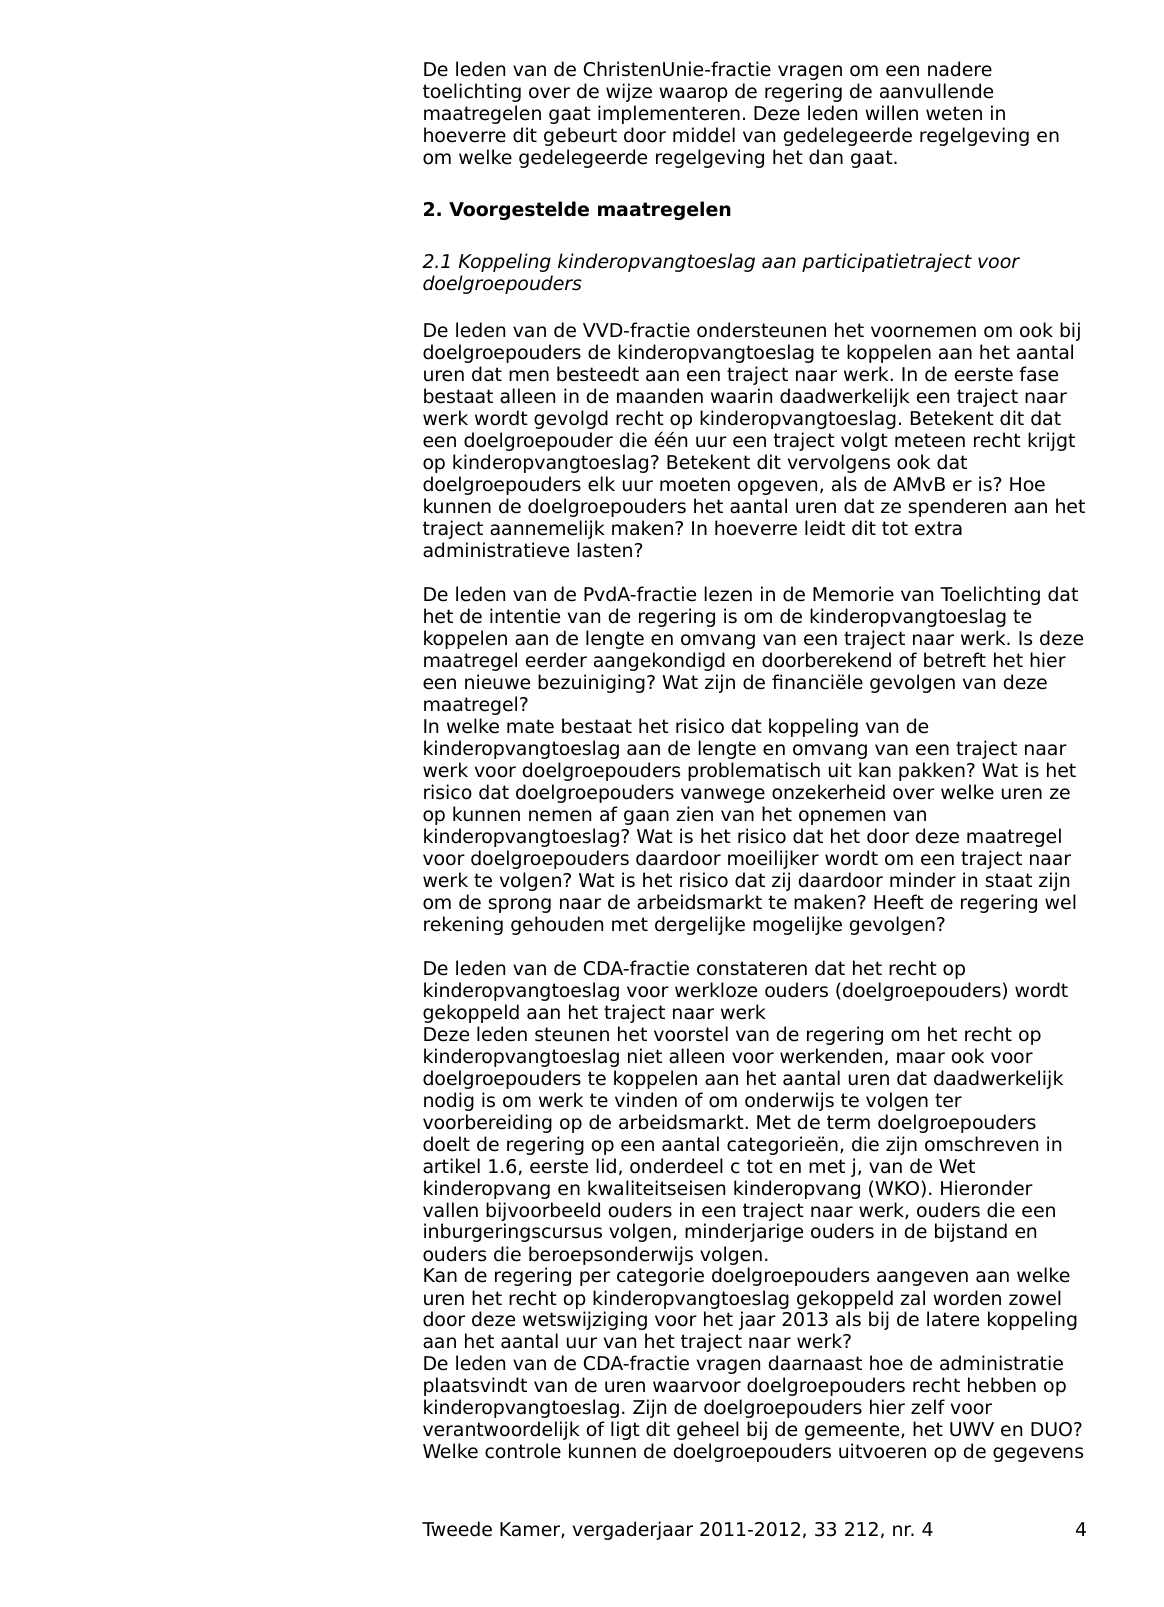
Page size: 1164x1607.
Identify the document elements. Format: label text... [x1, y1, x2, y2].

text Deze leden steunen het voorstel van de regering om het recht op kinderopvangtoeslag niet alleen voor werkenden, maar ook voor doelgroepouders te koppelen aan het aantal uren dat daadwerkelijk nodig is om werk te vinden of om onderwijs te volgen ter voorbereiding op de arbeidsmarkt. Met de term doelgroepouders doelt de regering op een aantal categorieën, die zijn omschreven in artikel 1.6, eerste lid, onderdeel c tot en met j, van de Wet kinderopvang en kwaliteitseisen kinderopvang (WKO). Hieronder vallen bijvoorbeeld ouders in een traject naar werk, ouders die een inburgeringscursus volgen, minderjarige ouders in de bijstand en ouders die beroepsonderwijs volgen. [422, 1024, 1087, 1265]
text De leden van de PvdA-fractie lezen in de Memorie van Toelichting dat het de intentie van de regering is om de kinderopvangtoeslag te koppelen aan de lengte en omvang van een traject naar werk. Is deze maatregel eerder aangekondigd en doorberekend of betreft het hier een nieuwe bezuiniging? Wat zijn de financiële gevolgen van deze maatregel? [422, 584, 1087, 716]
text Kan de regering per categorie doelgroepouders aangeven aan welke uren het recht op kinderopvangtoeslag gekoppeld zal worden zowel door deze wetswijziging voor het jaar 2013 als bij de latere koppeling aan het aantal uur van het traject naar werk? [422, 1265, 1087, 1353]
text De leden van de CDA-fractie constateren dat het recht op kinderopvangtoeslag voor werkloze ouders (doelgroepouders) wordt gekoppeld aan het traject naar werk [422, 958, 1087, 1024]
subtitle 2. Voorgestelde maatregelen [422, 199, 1087, 221]
text De leden van de ChristenUnie-fractie vragen om een nadere toelichting over de wijze waarop de regering de aanvullende maatregelen gaat implementeren. Deze leden willen weten in hoeverre dit gebeurt door middel van gedelegeerde regelgeving en om welke gedelegeerde regelgeving het dan gaat. [422, 59, 1087, 169]
subtitle 2.1 Koppeling kinderopvangtoeslag aan participatietraject voor doelgroepouders [422, 251, 1087, 295]
text In welke mate bestaat het risico dat koppeling van de kinderopvangtoeslag aan de lengte en omvang van een traject naar werk voor doelgroepouders problematisch uit kan pakken? Wat is het risico dat doelgroepouders vanwege onzekerheid over welke uren ze op kunnen nemen af gaan zien van het opnemen van kinderopvangtoeslag? Wat is het risico dat het door deze maatregel voor doelgroepouders daardoor moeilijker wordt om een traject naar werk te volgen? Wat is het risico dat zij daardoor minder in staat zijn om de sprong naar de arbeidsmarkt te maken? Heeft de regering wel rekening gehouden met dergelijke mogelijke gevolgen? [422, 716, 1087, 936]
text De leden van de VVD-fractie ondersteunen het voornemen om ook bij doelgroepouders de kinderopvangtoeslag te koppelen aan het aantal uren dat men besteedt aan een traject naar werk. In de eerste fase bestaat alleen in de maanden waarin daadwerkelijk een traject naar werk wordt gevolgd recht op kinderopvangtoeslag. Betekent dit dat een doelgroepouder die één uur een traject volgt meteen recht krijgt op kinderopvangtoeslag? Betekent dit vervolgens ook dat doelgroepouders elk uur moeten opgeven, als de AMvB er is? Hoe kunnen de doelgroepouders het aantal uren dat ze spenderen aan het traject aannemelijk maken? In hoeverre leidt dit tot extra administratieve lasten? [422, 320, 1087, 562]
text De leden van de CDA-fractie vragen daarnaast hoe de administratie plaatsvindt van de uren waarvoor doelgroepouders recht hebben op kinderopvangtoeslag. Zijn de doelgroepouders hier zelf voor verantwoordelijk of ligt dit geheel bij de gemeente, het UWV en DUO? Welke controle kunnen de doelgroepouders uitvoeren op de gegevens [422, 1353, 1087, 1463]
